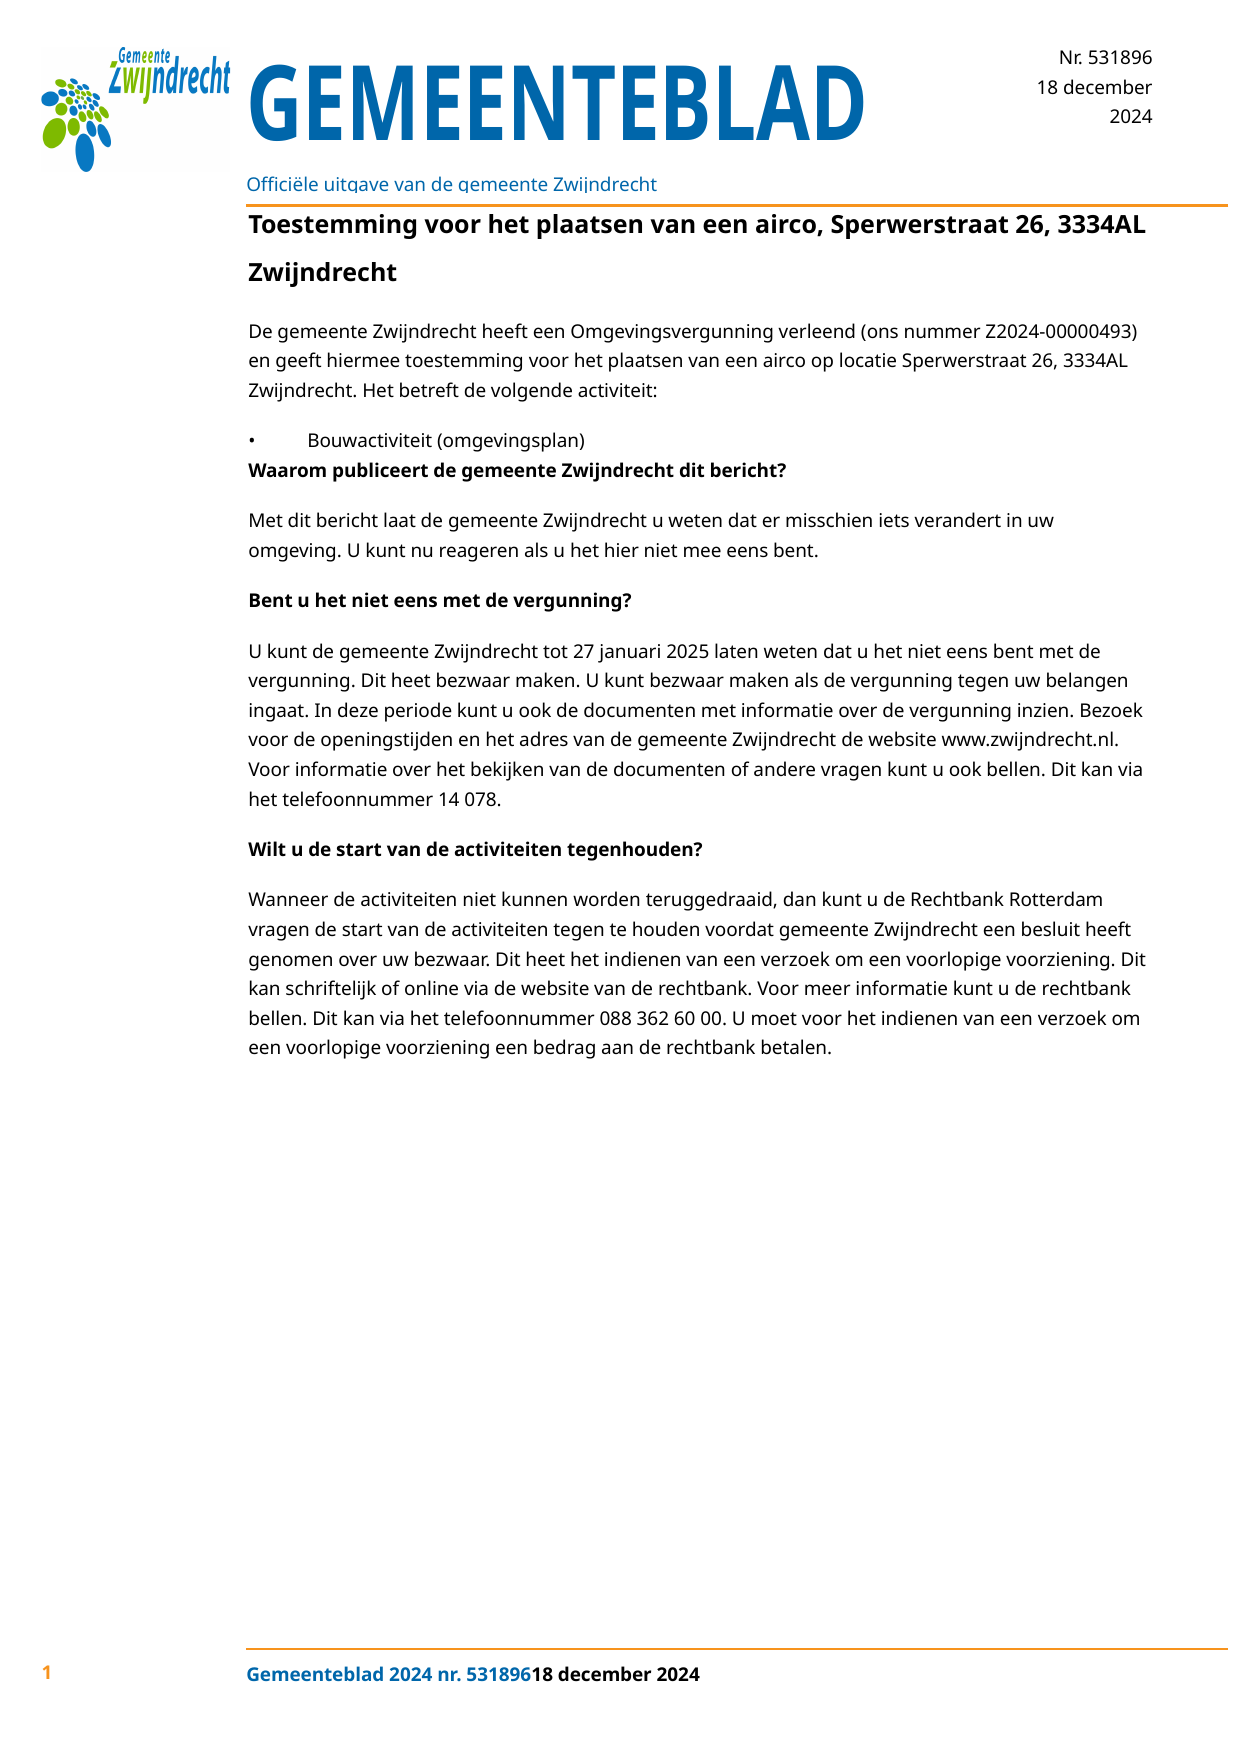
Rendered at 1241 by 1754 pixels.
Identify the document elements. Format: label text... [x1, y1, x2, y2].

text Bent u het niet eens met de vergunning? [248, 587, 1152, 613]
text Wanneer de activiteiten niet kunnen worden teruggedraaid, dan kunt u de Rechtbank Rotterdam vragen de start van de activiteiten tegen te houden voordat gemeente Zwijndrecht een besluit heeft genomen over uw bezwaar. Dit heet het indienen van een verzoek om een voorlopige voorziening. Dit kan schriftelijk of online via de website van de rechtbank. Voor meer informatie kunt u de rechtbank bellen. Dit kan via het telefoonnummer 088 362 60 00. U moet voor het indienen van een verzoek om een voorlopige voorziening een bedrag aan de rechtbank betalen. [248, 887, 1152, 1060]
text Toestemming voor het plaatsen van een airco, Sperwerstraat 26, 3334AL Zwijndrecht [248, 207, 1152, 288]
text U kunt de gemeente Zwijndrecht tot 27 januari 2025 laten weten dat u het niet eens bent met de vergunning. Dit heet bezwaar maken. U kunt bezwaar maken als de vergunning tegen uw belangen ingaat. In deze periode kunt u ook de documenten met informatie over de vergunning inzien. Bezoek voor de openingstijden en het adres van de gemeente Zwijndrecht de website www.zwijndrecht.nl. Voor informatie over het bekijken van de documenten of andere vragen kunt u ook bellen. Dit kan via het telefoonnummer 14 078. [248, 638, 1152, 812]
text De gemeente Zwijndrecht heeft een Omgevingsvergunning verleend (ons nummer Z2024-00000493) en geeft hiermee toestemming voor het plaatsen van een airco op locatie Sperwerstraat 26, 3334AL Zwijndrecht. Het betreft de volgende activiteit: [248, 318, 1152, 403]
picture [41, 47, 231, 172]
text Waarom publiceert de gemeente Zwijndrecht dit bericht? [248, 457, 1152, 483]
list Bouwactiviteit (omgevingsplan) [248, 427, 1152, 453]
text Wilt u de start van de activiteiten tegenhouden? [248, 836, 1152, 862]
text Met dit bericht laat de gemeente Zwijndrecht u weten dat er misschien iets verandert in uw omgeving. U kunt nu reageren als u het hier niet mee eens bent. [248, 507, 1152, 563]
